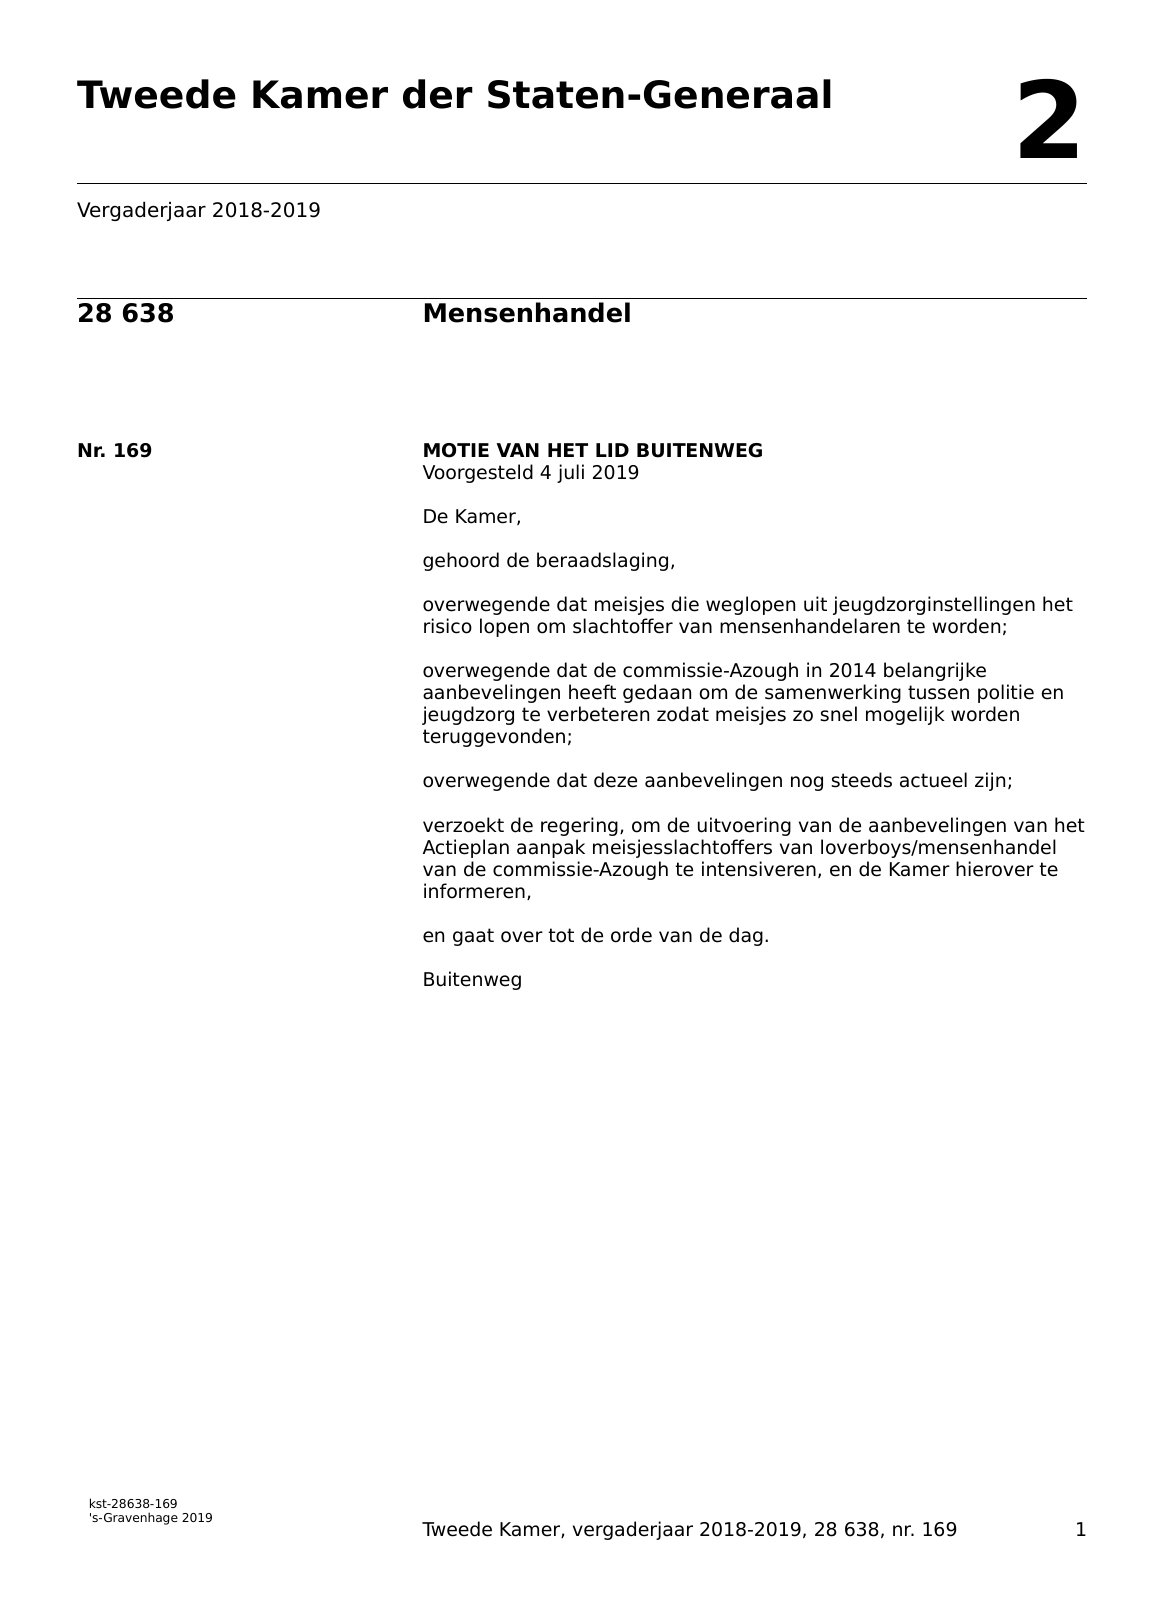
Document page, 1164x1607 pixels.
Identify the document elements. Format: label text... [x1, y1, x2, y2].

table_header Tweede Kamer der Staten-Generaal [77, 59, 886, 183]
subtitle Nr. 169 MOTIE VAN HET LID BUITENWEG [77, 440, 1087, 462]
text Buitenweg [422, 969, 1087, 991]
text 's-Gravenhage 2019 [88, 1511, 323, 1525]
text gehoord de beraadslaging, [422, 550, 1087, 572]
text kst-28638-169 [88, 1497, 323, 1511]
table_cell Vergaderjaar 2018-2019 [77, 184, 1087, 298]
subtitle 28 638 Mensenhandel [77, 299, 1087, 329]
table_header 2 [886, 59, 1087, 183]
text De Kamer, [422, 506, 1087, 528]
text verzoekt de regering, om de uitvoering van de aanbevelingen van het Actieplan aanpak meisjesslachtoffers van loverboys/mensenhandel van de commissie-Azough te intensiveren, en de Kamer hierover te informeren, [422, 814, 1087, 902]
text en gaat over tot de orde van de dag. [422, 925, 1087, 947]
text overwegende dat de commissie-Azough in 2014 belangrijke aanbevelingen heeft gedaan om de samenwerking tussen politie en jeugdzorg te verbeteren zodat meisjes zo snel mogelijk worden teruggevonden; [422, 660, 1087, 748]
text overwegende dat deze aanbevelingen nog steeds actueel zijn; [422, 770, 1087, 792]
text Voorgesteld 4 juli 2019 [422, 462, 1087, 484]
text overwegende dat meisjes die weglopen uit jeugdzorginstellingen het risico lopen om slachtoffer van mensenhandelaren te worden; [422, 594, 1087, 638]
